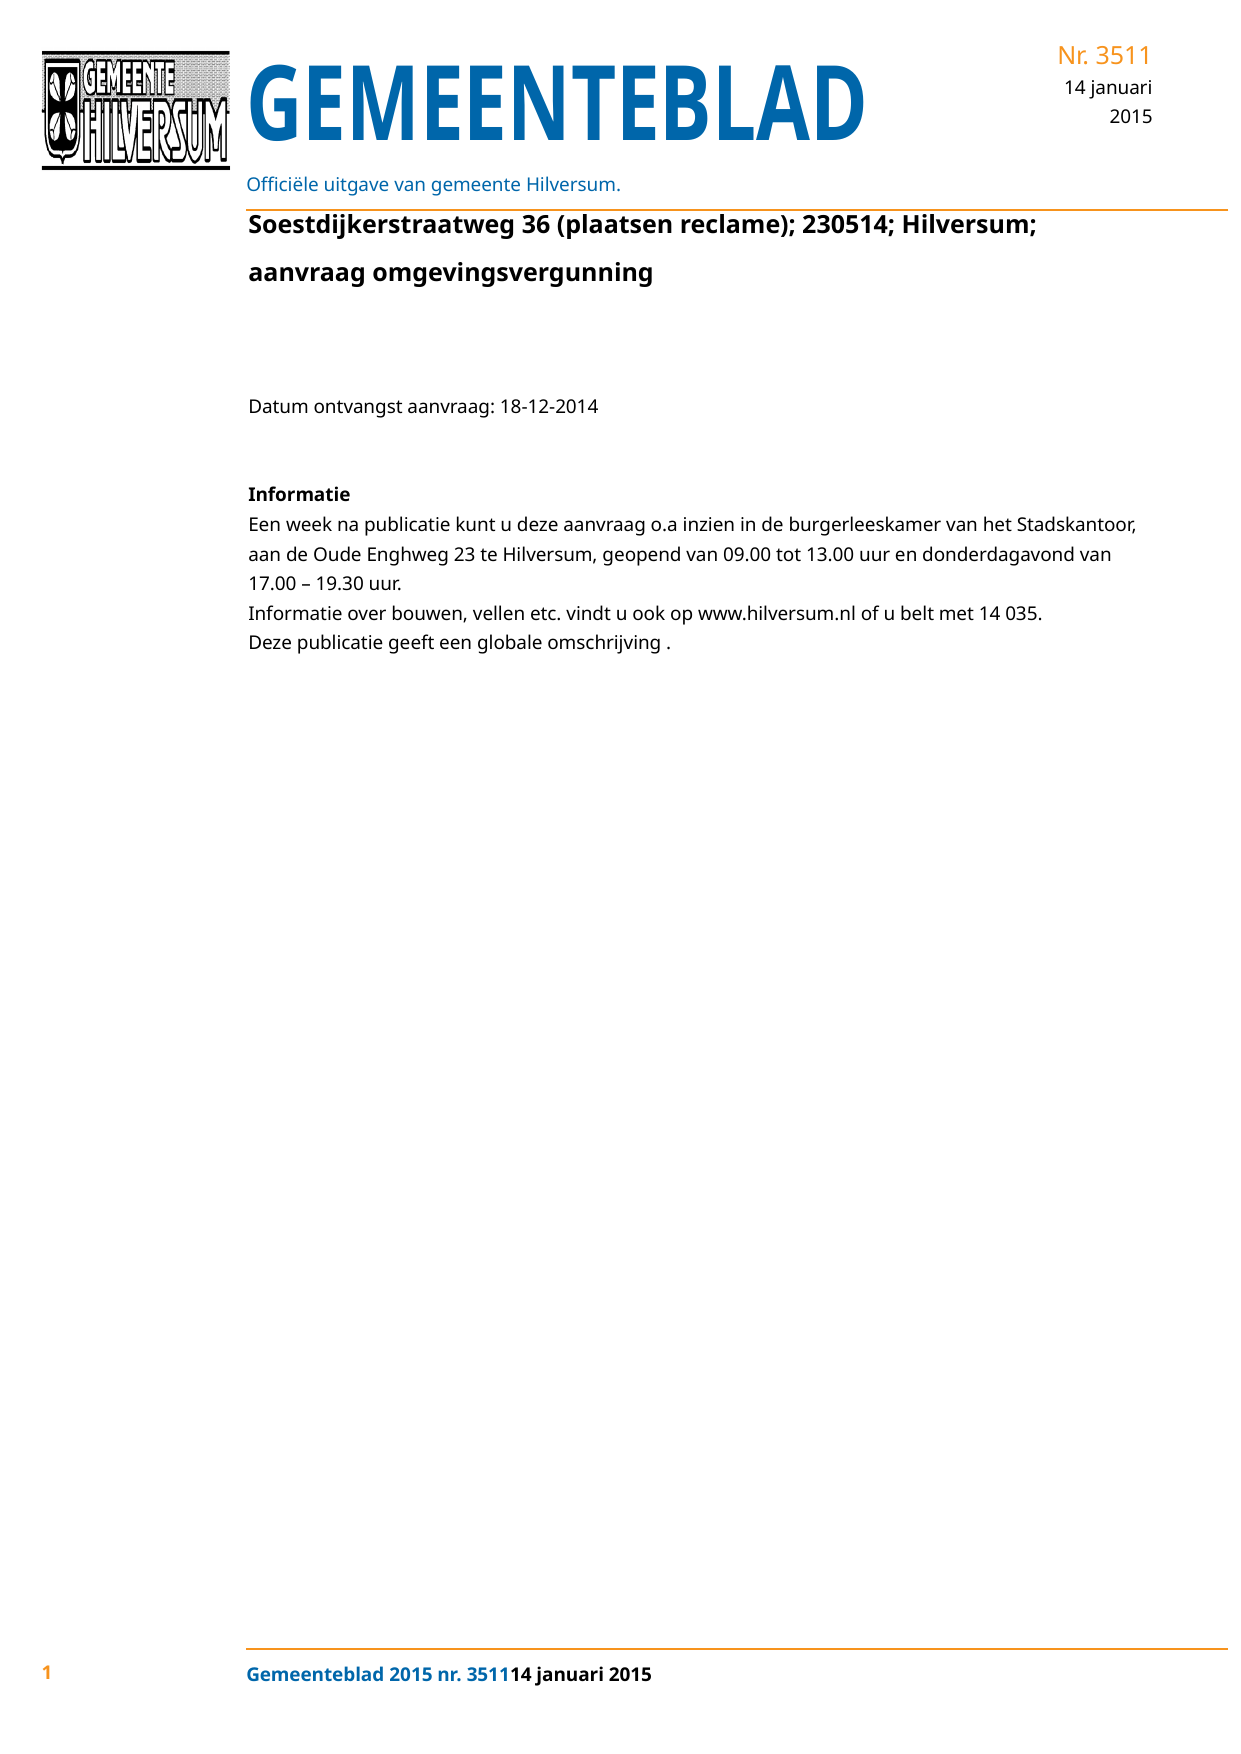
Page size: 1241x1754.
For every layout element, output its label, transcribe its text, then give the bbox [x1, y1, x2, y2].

picture [41, 47, 231, 172]
text Een week na publicatie kunt u deze aanvraag o.a inzien in de burgerleeskamer van het Stadskantoor, [248, 511, 1152, 537]
text Informatie over bouwen, vellen etc. vindt u ook op www.hilversum.nl of u belt met 14 035. [248, 600, 1152, 626]
text Datum ontvangst aanvraag: 18-12-2014 [248, 393, 1152, 419]
text Soestdijkerstraatweg 36 (plaatsen reclame); 230514; Hilversum; aanvraag omgevingsvergunning [248, 211, 1152, 288]
text aan de Oude Enghweg 23 te Hilversum, geopend van 09.00 tot 13.00 uur en donderdagavond van 17.00 – 19.30 uur. [248, 541, 1152, 596]
text Deze publicatie geeft een globale omschrijving . [248, 629, 1152, 655]
text Informatie [248, 482, 1152, 507]
